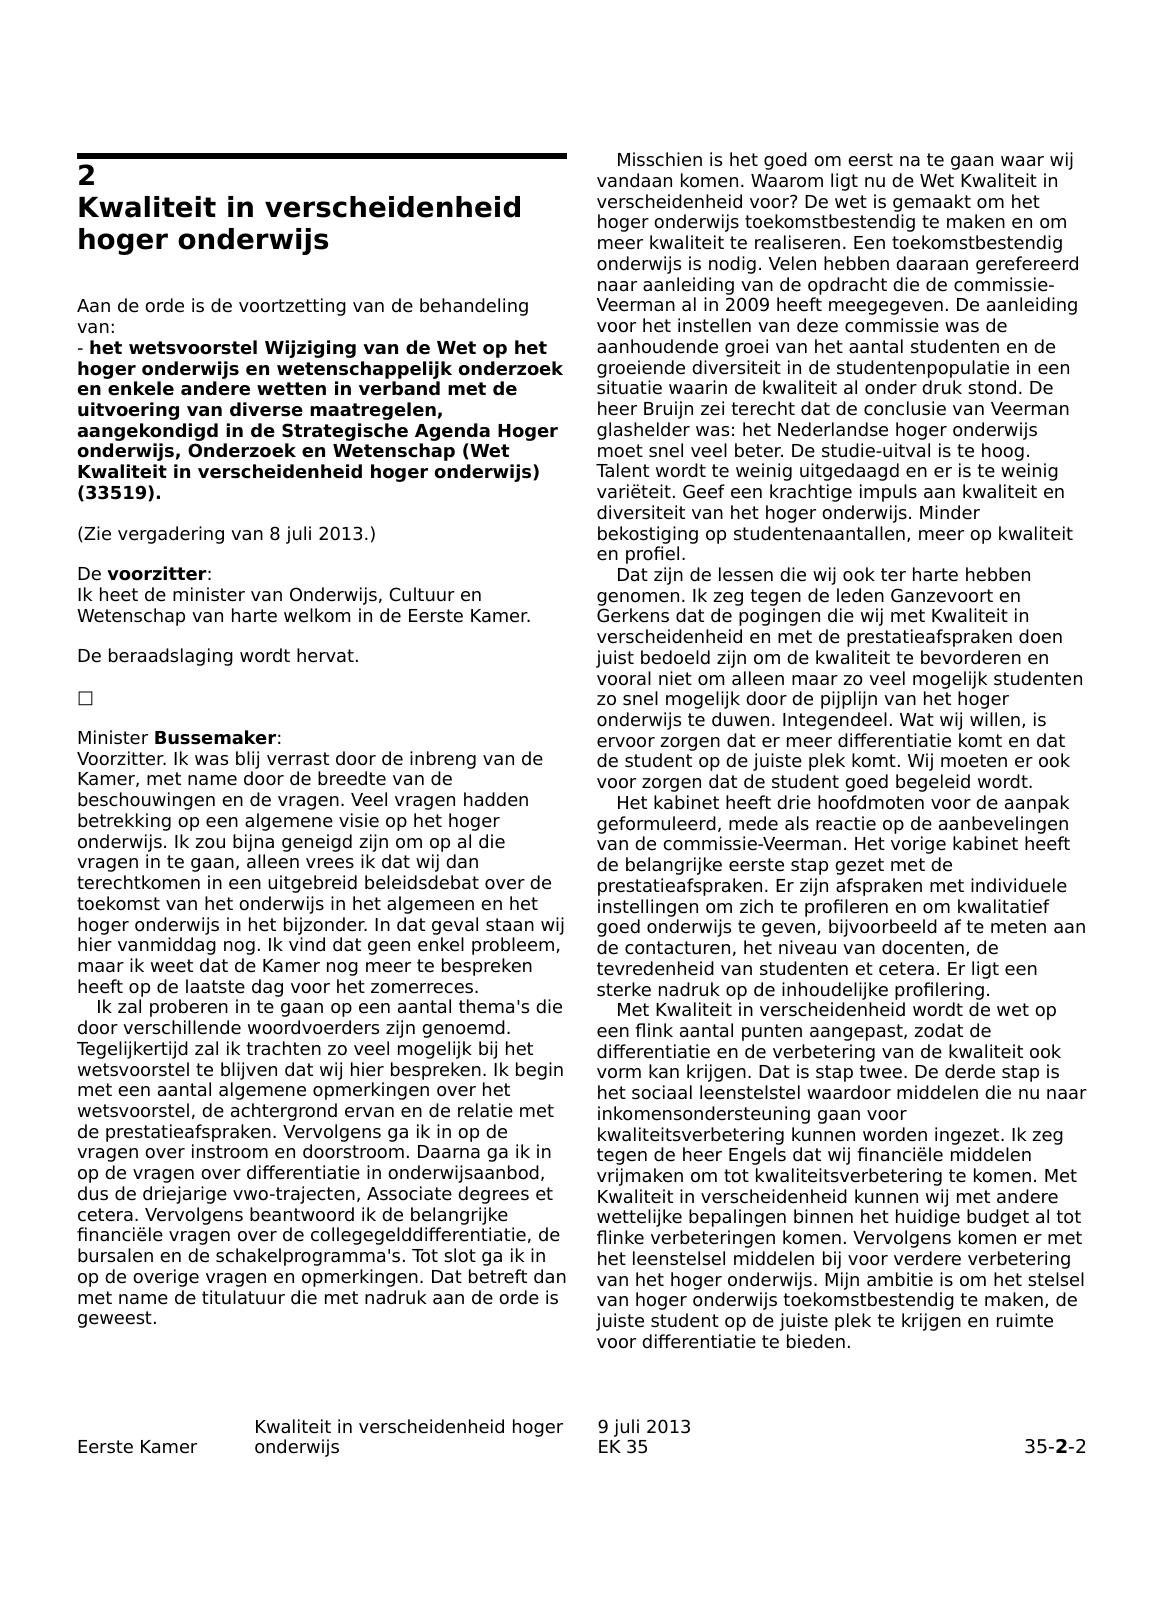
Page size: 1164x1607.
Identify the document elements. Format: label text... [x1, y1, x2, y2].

text Het kabinet heeft drie hoofdmoten voor de aanpak geformuleerd, mede als reactie op de aanbevelingen van de commissie-Veerman. Het vorige kabinet heeft de belangrijke eerste stap gezet met de prestatieafspraken. Er zijn afspraken met individuele instellingen om zich te profileren en om kwalitatief goed onderwijs te geven, bijvoorbeeld af te meten aan de contacturen, het niveau van docenten, de tevredenheid van studenten et cetera. Er ligt een sterke nadruk op de inhoudelijke profilering. [596, 793, 1087, 1000]
text (Zie vergadering van 8 juli 2013.) [77, 523, 567, 544]
text Ik heet de minister van Onderwijs, Cultuur en Wetenschap van harte welkom in de Eerste Kamer. [77, 585, 567, 626]
text Voorzitter. Ik was blij verrast door de inbreng van de Kamer, met name door de breedte van de beschouwingen en de vragen. Veel vragen hadden betrekking op een algemene visie op het hoger onderwijs. Ik zou bijna geneigd zijn om op al die vragen in te gaan, alleen vrees ik dat wij dan terechtkomen in een uitgebreid beleidsdebat over de toekomst van het onderwijs in het algemeen en het hoger onderwijs in het bijzonder. In dat geval staan wij hier vanmiddag nog. Ik vind dat geen enkel probleem, maar ik weet dat de Kamer nog meer te bespreken heeft op de laatste dag voor het zomerreces. [77, 748, 567, 997]
text De voorzitter: [77, 564, 567, 585]
text Aan de orde is de voortzetting van de behandeling van: [77, 296, 567, 338]
title 2 Kwaliteit in verscheidenheid hoger onderwijs [77, 159, 567, 256]
text De beraadslaging wordt hervat. [77, 646, 567, 667]
text □ [77, 687, 567, 708]
text - het wetsvoorstel Wijziging van de Wet op het hoger onderwijs en wetenschappelijk onderzoek en enkele andere wetten in verband met de uitvoering van diverse maatregelen, aangekondigd in de Strategische Agenda Hoger onderwijs, Onderzoek en Wetenschap (Wet Kwaliteit in verscheidenheid hoger onderwijs) (33519). [77, 338, 567, 503]
text Met Kwaliteit in verscheidenheid wordt de wet op een flink aantal punten aangepast, zodat de differentiatie en de verbetering van de kwaliteit ook vorm kan krijgen. Dat is stap twee. De derde stap is het sociaal leenstelstel waardoor middelen die nu naar inkomensondersteuning gaan voor kwaliteitsverbetering kunnen worden ingezet. Ik zeg tegen de heer Engels dat wij financiële middelen vrijmaken om tot kwaliteitsverbetering te komen. Met Kwaliteit in verscheidenheid kunnen wij met andere wettelijke bepalingen binnen het huidige budget al tot flinke verbeteringen komen. Vervolgens komen er met het leenstelsel middelen bij voor verdere verbetering van het hoger onderwijs. Mijn ambitie is om het stelsel van hoger onderwijs toekomstbestendig te maken, de juiste student op de juiste plek te krijgen en ruimte voor differentiatie te bieden. [596, 1000, 1087, 1352]
text Ik zal proberen in te gaan op een aantal thema's die door verschillende woordvoerders zijn genoemd. Tegelijkertijd zal ik trachten zo veel mogelijk bij het wetsvoorstel te blijven dat wij hier bespreken. Ik begin met een aantal algemene opmerkingen over het wetsvoorstel, de achtergrond ervan en de relatie met de prestatieafspraken. Vervolgens ga ik in op de vragen over instroom en doorstroom. Daarna ga ik in op de vragen over differentiatie in onderwijsaanbod, dus de driejarige vwo-trajecten, Associate degrees et cetera. Vervolgens beantwoord ik de belangrijke financiële vragen over de collegegelddifferentiatie, de bursalen en de schakelprogramma's. Tot slot ga ik in op de overige vragen en opmerkingen. Dat betreft dan met name de titulatuur die met nadruk aan de orde is geweest. [77, 997, 567, 1329]
text Misschien is het goed om eerst na te gaan waar wij vandaan komen. Waarom ligt nu de Wet Kwaliteit in verscheidenheid voor? De wet is gemaakt om het hoger onderwijs toekomstbestendig te maken en om meer kwaliteit te realiseren. Een toekomstbestendig onderwijs is nodig. Velen hebben daaraan gerefereerd naar aanleiding van de opdracht die de commissie-Veerman al in 2009 heeft meegegeven. De aanleiding voor het instellen van deze commissie was de aanhoudende groei van het aantal studenten en de groeiende diversiteit in de studentenpopulatie in een situatie waarin de kwaliteit al onder druk stond. De heer Bruijn zei terecht dat de conclusie van Veerman glashelder was: het Nederlandse hoger onderwijs moet snel veel beter. De studie-uitval is te hoog. Talent wordt te weinig uitgedaagd en er is te weinig variëteit. Geef een krachtige impuls aan kwaliteit en diversiteit van het hoger onderwijs. Minder bekostiging op studentenaantallen, meer op kwaliteit en profiel. [596, 150, 1087, 565]
text Dat zijn de lessen die wij ook ter harte hebben genomen. Ik zeg tegen de leden Ganzevoort en Gerkens dat de pogingen die wij met Kwaliteit in verscheidenheid en met de prestatieafspraken doen juist bedoeld zijn om de kwaliteit te bevorderen en vooral niet om alleen maar zo veel mogelijk studenten zo snel mogelijk door de pijplijn van het hoger onderwijs te duwen. Integendeel. Wat wij willen, is ervoor zorgen dat er meer differentiatie komt en dat de student op de juiste plek komt. Wij moeten er ook voor zorgen dat de student goed begeleid wordt. [596, 565, 1087, 793]
text Minister Bussemaker: [77, 728, 567, 748]
